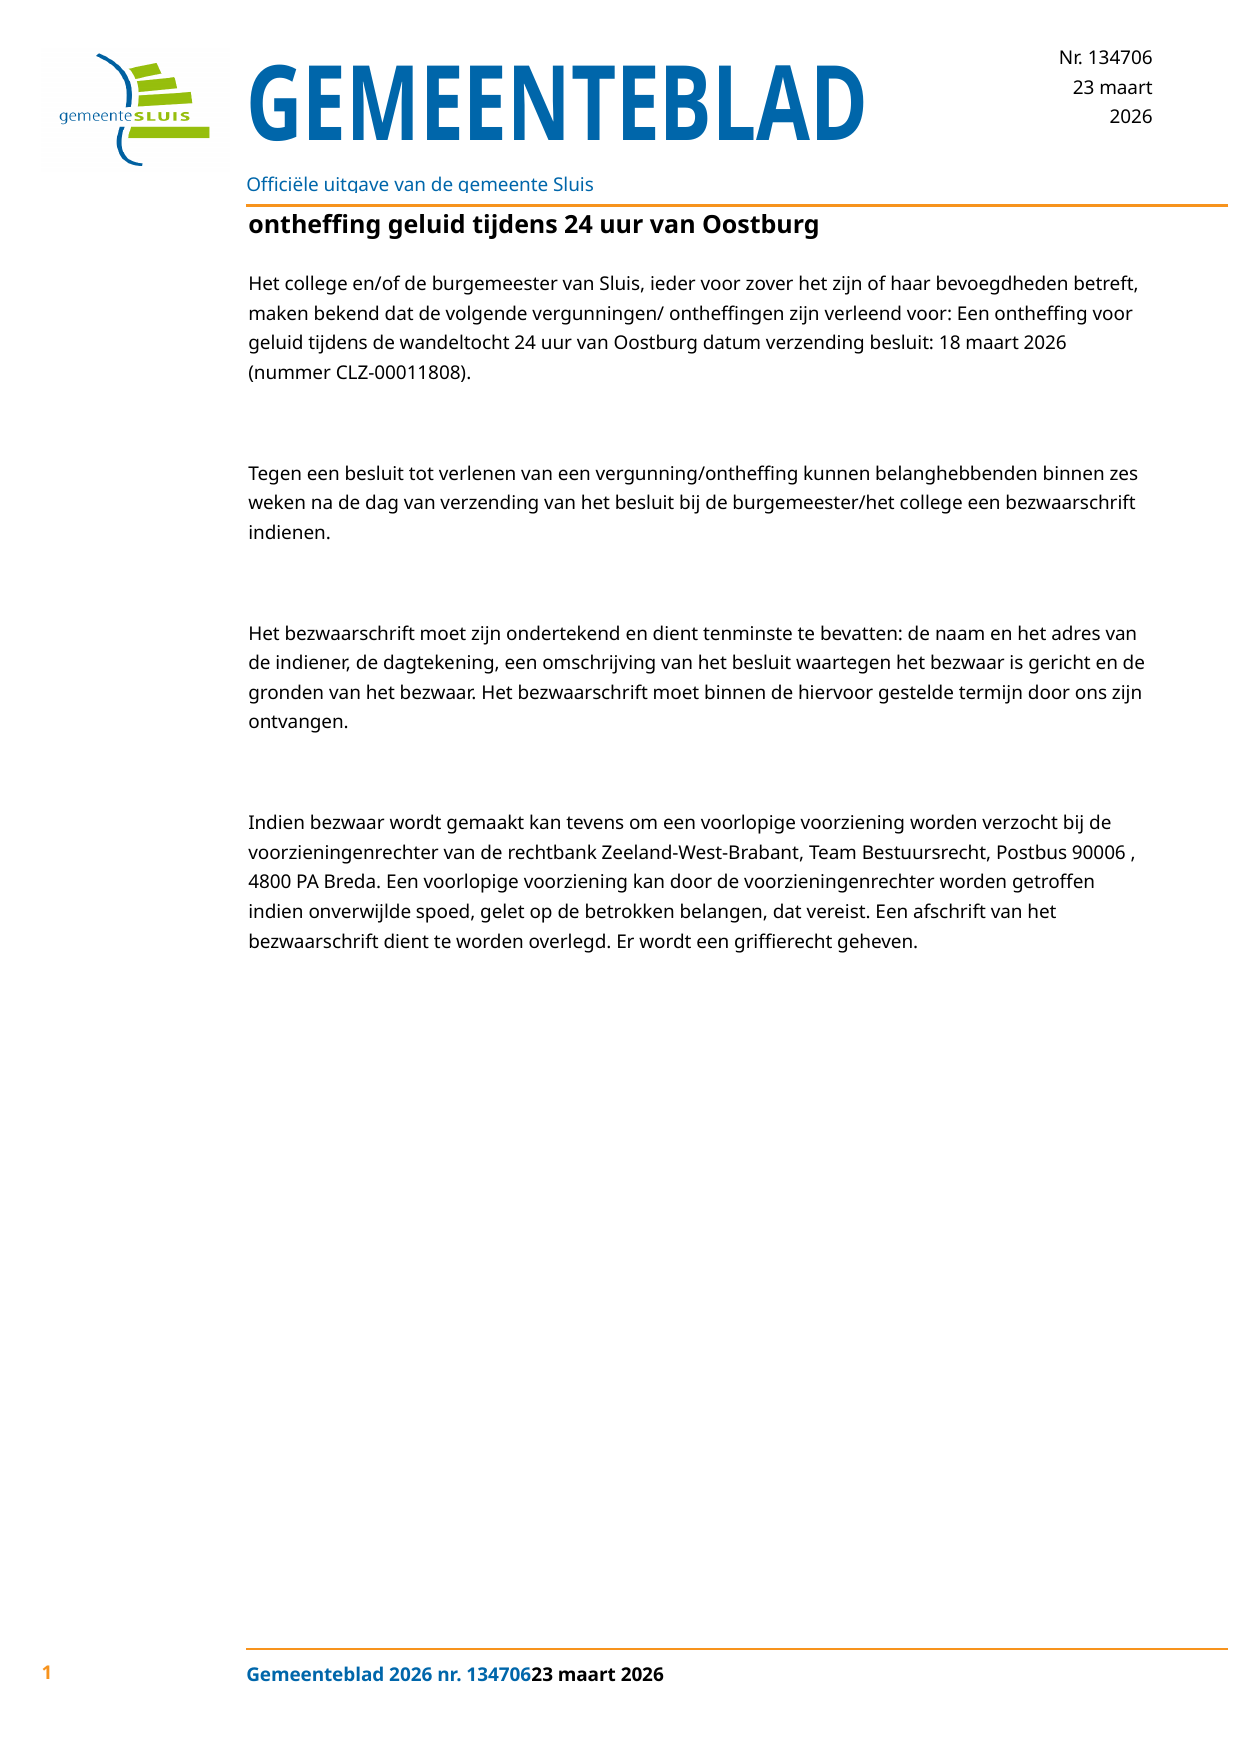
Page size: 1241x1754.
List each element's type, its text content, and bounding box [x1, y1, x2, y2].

text ontheffing geluid tijdens 24 uur van Oostburg [248, 207, 1152, 241]
picture [41, 47, 231, 172]
text Tegen een besluit tot verlenen van een vergunning/ontheffing kunnen belanghebbenden binnen zes weken na de dag van verzending van het besluit bij de burgemeester/het college een bezwaarschrift indienen. [248, 460, 1152, 545]
text Het bezwaarschrift moet zijn ondertekend en dient tenminste te bevatten: de naam en het adres van de indiener, de dagtekening, een omschrijving van het besluit waartegen het bezwaar is gericht en de gronden van het bezwaar. Het bezwaarschrift moet binnen de hiervoor gestelde termijn door ons zijn ontvangen. [248, 620, 1152, 734]
text Indien bezwaar wordt gemaakt kan tevens om een voorlopige voorziening worden verzocht bij de voorzieningenrechter van de rechtbank Zeeland-West-Brabant, Team Bestuursrecht, Postbus 90006 , 4800 PA Breda. Een voorlopige voorziening kan door de voorzieningenrechter worden getroffen indien onverwijlde spoed, gelet op de betrokken belangen, dat vereist. Een afschrift van het bezwaarschrift dient te worden overlegd. Er wordt een griffierecht geheven. [248, 809, 1152, 953]
text Het college en/of de burgemeester van Sluis, ieder voor zover het zijn of haar bevoegdheden betreft, maken bekend dat de volgende vergunningen/ ontheffingen zijn verleend voor: Een ontheffing voor geluid tijdens de wandeltocht 24 uur van Oostburg datum verzending besluit: 18 maart 2026 (nummer CLZ-00011808). [248, 270, 1152, 385]
